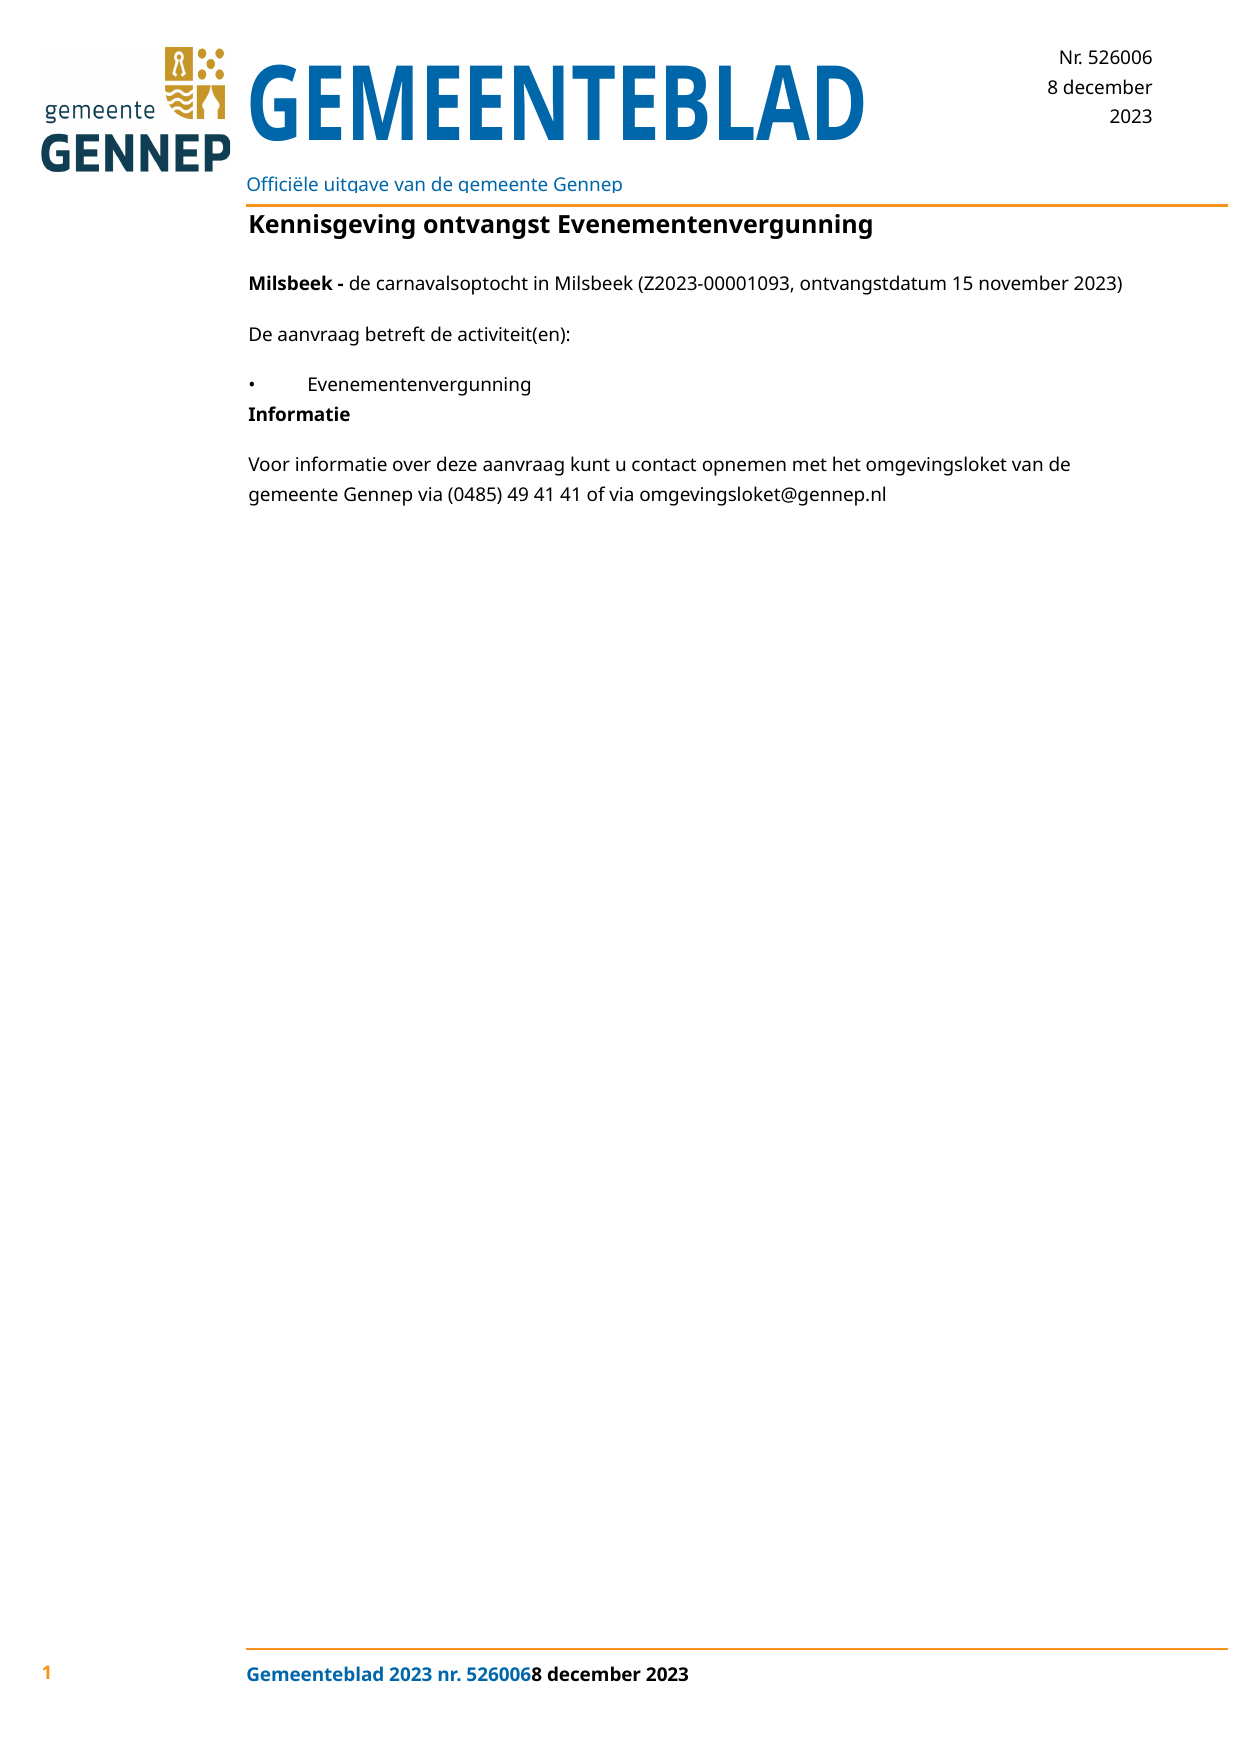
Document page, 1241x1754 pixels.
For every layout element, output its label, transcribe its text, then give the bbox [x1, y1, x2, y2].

list Evenementenvergunning [248, 371, 1152, 397]
text Voor informatie over deze aanvraag kunt u contact opnemen met het omgevingsloket van de gemeente Gennep via (0485) 49 41 41 of via omgevingsloket@gennep.nl [248, 451, 1152, 506]
text Kennisgeving ontvangst Evenementenvergunning [248, 207, 1152, 241]
text Milsbeek - de carnavalsoptocht in Milsbeek (Z2023-00001093, ontvangstdatum 15 november 2023) [248, 270, 1152, 296]
picture [41, 47, 231, 172]
text Informatie [248, 401, 1152, 426]
text De aanvraag betreft de activiteit(en): [248, 321, 1152, 346]
